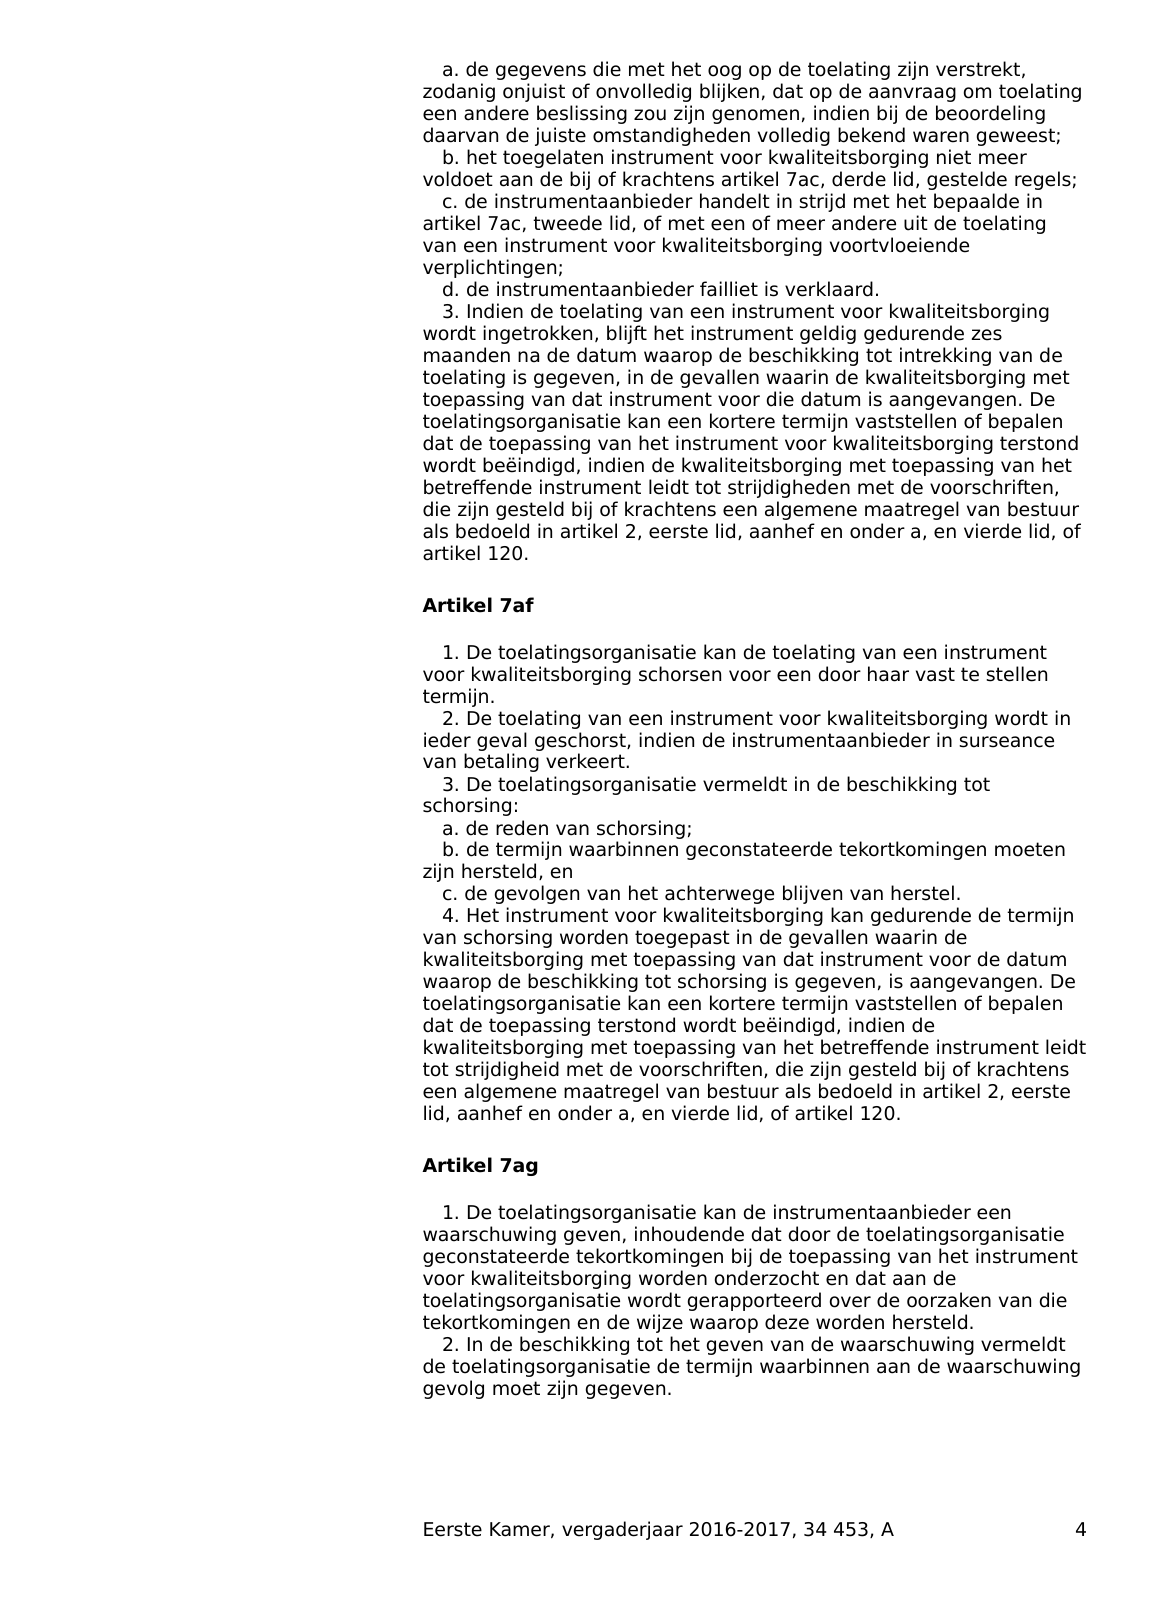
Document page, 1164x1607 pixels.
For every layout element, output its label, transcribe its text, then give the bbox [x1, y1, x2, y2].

text 2. De toelating van een instrument voor kwaliteitsborging wordt in ieder geval geschorst, indien de instrumentaanbieder in surseance van betaling verkeert. [422, 707, 1087, 773]
subtitle Artikel 7af [422, 594, 1087, 617]
text 3. De toelatingsorganisatie vermeldt in de beschikking tot schorsing: [422, 773, 1087, 817]
subtitle Artikel 7ag [422, 1155, 1087, 1177]
text 2. In de beschikking tot het geven van de waarschuwing vermeldt de toelatingsorganisatie de termijn waarbinnen aan de waarschuwing gevolg moet zijn gegeven. [422, 1334, 1087, 1400]
text b. de termijn waarbinnen geconstateerde tekortkomingen moeten zijn hersteld, en [422, 839, 1087, 883]
text a. de gegevens die met het oog op de toelating zijn verstrekt, zodanig onjuist of onvolledig blijken, dat op de aanvraag om toelating een andere beslissing zou zijn genomen, indien bij de beoordeling daarvan de juiste omstandigheden volledig bekend waren geweest; [422, 59, 1087, 147]
text b. het toegelaten instrument voor kwaliteitsborging niet meer voldoet aan de bij of krachtens artikel 7ac, derde lid, gestelde regels; [422, 147, 1087, 191]
text 1. De toelatingsorganisatie kan de toelating van een instrument voor kwaliteitsborging schorsen voor een door haar vast te stellen termijn. [422, 642, 1087, 707]
text 3. Indien de toelating van een instrument voor kwaliteitsborging wordt ingetrokken, blijft het instrument geldig gedurende zes maanden na de datum waarop de beschikking tot intrekking van de toelating is gegeven, in de gevallen waarin de kwaliteitsborging met toepassing van dat instrument voor die datum is aangevangen. De toelatingsorganisatie kan een kortere termijn vaststellen of bepalen dat de toepassing van het instrument voor kwaliteitsborging terstond wordt beëindigd, indien de kwaliteitsborging met toepassing van het betreffende instrument leidt tot strijdigheden met de voorschriften, die zijn gesteld bij of krachtens een algemene maatregel van bestuur als bedoeld in artikel 2, eerste lid, aanhef en onder a, en vierde lid, of artikel 120. [422, 301, 1087, 564]
text 1. De toelatingsorganisatie kan de instrumentaanbieder een waarschuwing geven, inhoudende dat door de toelatingsorganisatie geconstateerde tekortkomingen bij de toepassing van het instrument voor kwaliteitsborging worden onderzocht en dat aan de toelatingsorganisatie wordt gerapporteerd over de oorzaken van die tekortkomingen en de wijze waarop deze worden hersteld. [422, 1202, 1087, 1334]
text a. de reden van schorsing; [422, 817, 1087, 839]
text c. de instrumentaanbieder handelt in strijd met het bepaalde in artikel 7ac, tweede lid, of met een of meer andere uit de toelating van een instrument voor kwaliteitsborging voortvloeiende verplichtingen; [422, 191, 1087, 279]
text c. de gevolgen van het achterwege blijven van herstel. [422, 883, 1087, 905]
text 4. Het instrument voor kwaliteitsborging kan gedurende de termijn van schorsing worden toegepast in de gevallen waarin de kwaliteitsborging met toepassing van dat instrument voor de datum waarop de beschikking tot schorsing is gegeven, is aangevangen. De toelatingsorganisatie kan een kortere termijn vaststellen of bepalen dat de toepassing terstond wordt beëindigd, indien de kwaliteitsborging met toepassing van het betreffende instrument leidt tot strijdigheid met de voorschriften, die zijn gesteld bij of krachtens een algemene maatregel van bestuur als bedoeld in artikel 2, eerste lid, aanhef en onder a, en vierde lid, of artikel 120. [422, 905, 1087, 1125]
text d. de instrumentaanbieder failliet is verklaard. [422, 279, 1087, 301]
